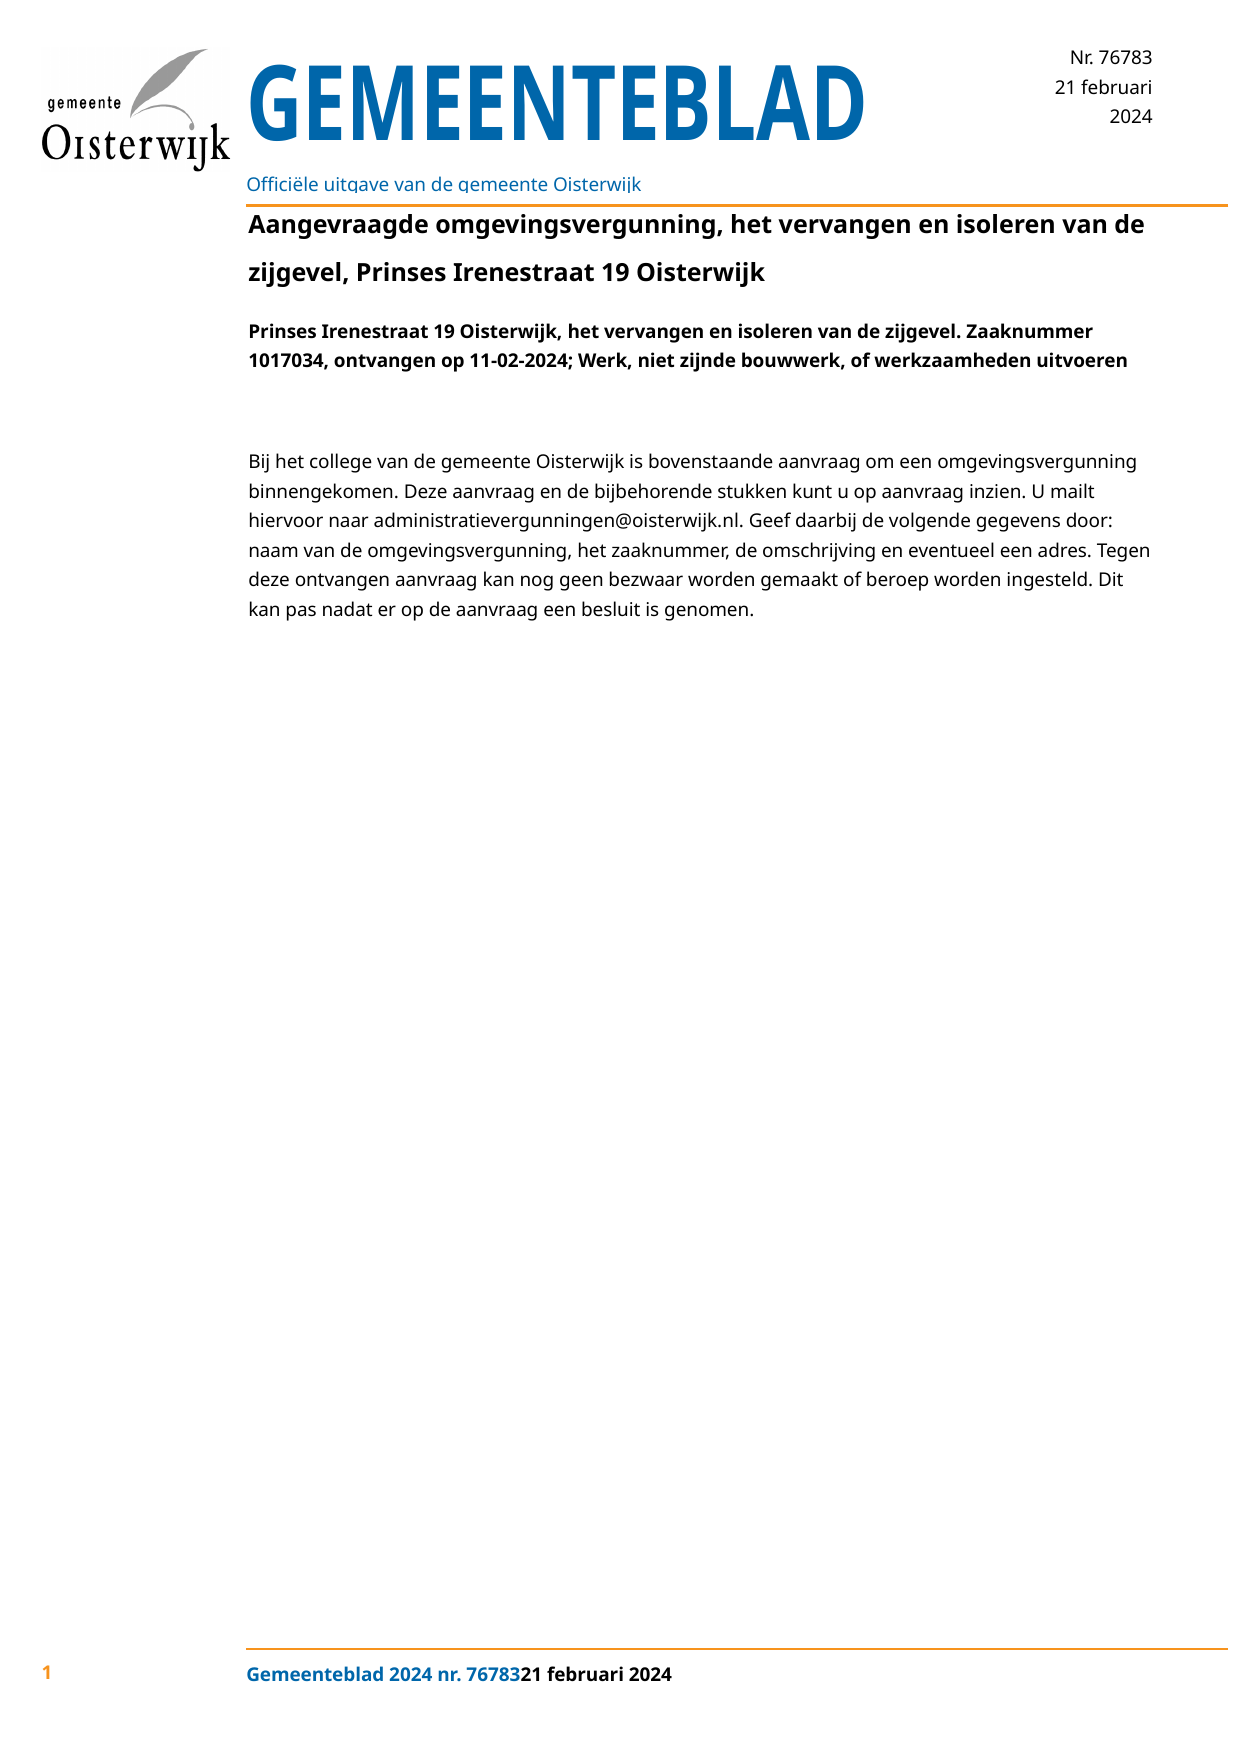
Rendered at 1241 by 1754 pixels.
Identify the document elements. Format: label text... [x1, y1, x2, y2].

text Aangevraagde omgevingsvergunning, het vervangen en isoleren van de zijgevel, Prinses Irenestraat 19 Oisterwijk [248, 207, 1152, 288]
text Bij het college van de gemeente Oisterwijk is bovenstaande aanvraag om een omgevingsvergunning binnengekomen. Deze aanvraag en de bijbehorende stukken kunt u op aanvraag inzien. U mailt hiervoor naar administratievergunningen@oisterwijk.nl. Geef daarbij de volgende gegevens door: naam van de omgevingsvergunning, het zaaknummer, de omschrijving en eventueel een adres. Tegen deze ontvangen aanvraag kan nog geen bezwaar worden gemaakt of beroep worden ingesteld. Dit kan pas nadat er op de aanvraag een besluit is genomen. [248, 448, 1152, 622]
picture [41, 47, 231, 172]
text Prinses Irenestraat 19 Oisterwijk, het vervangen en isoleren van de zijgevel. Zaaknummer 1017034, ontvangen op 11-02-2024; Werk, niet zijnde bouwwerk, of werkzaamheden uitvoeren [248, 318, 1152, 373]
